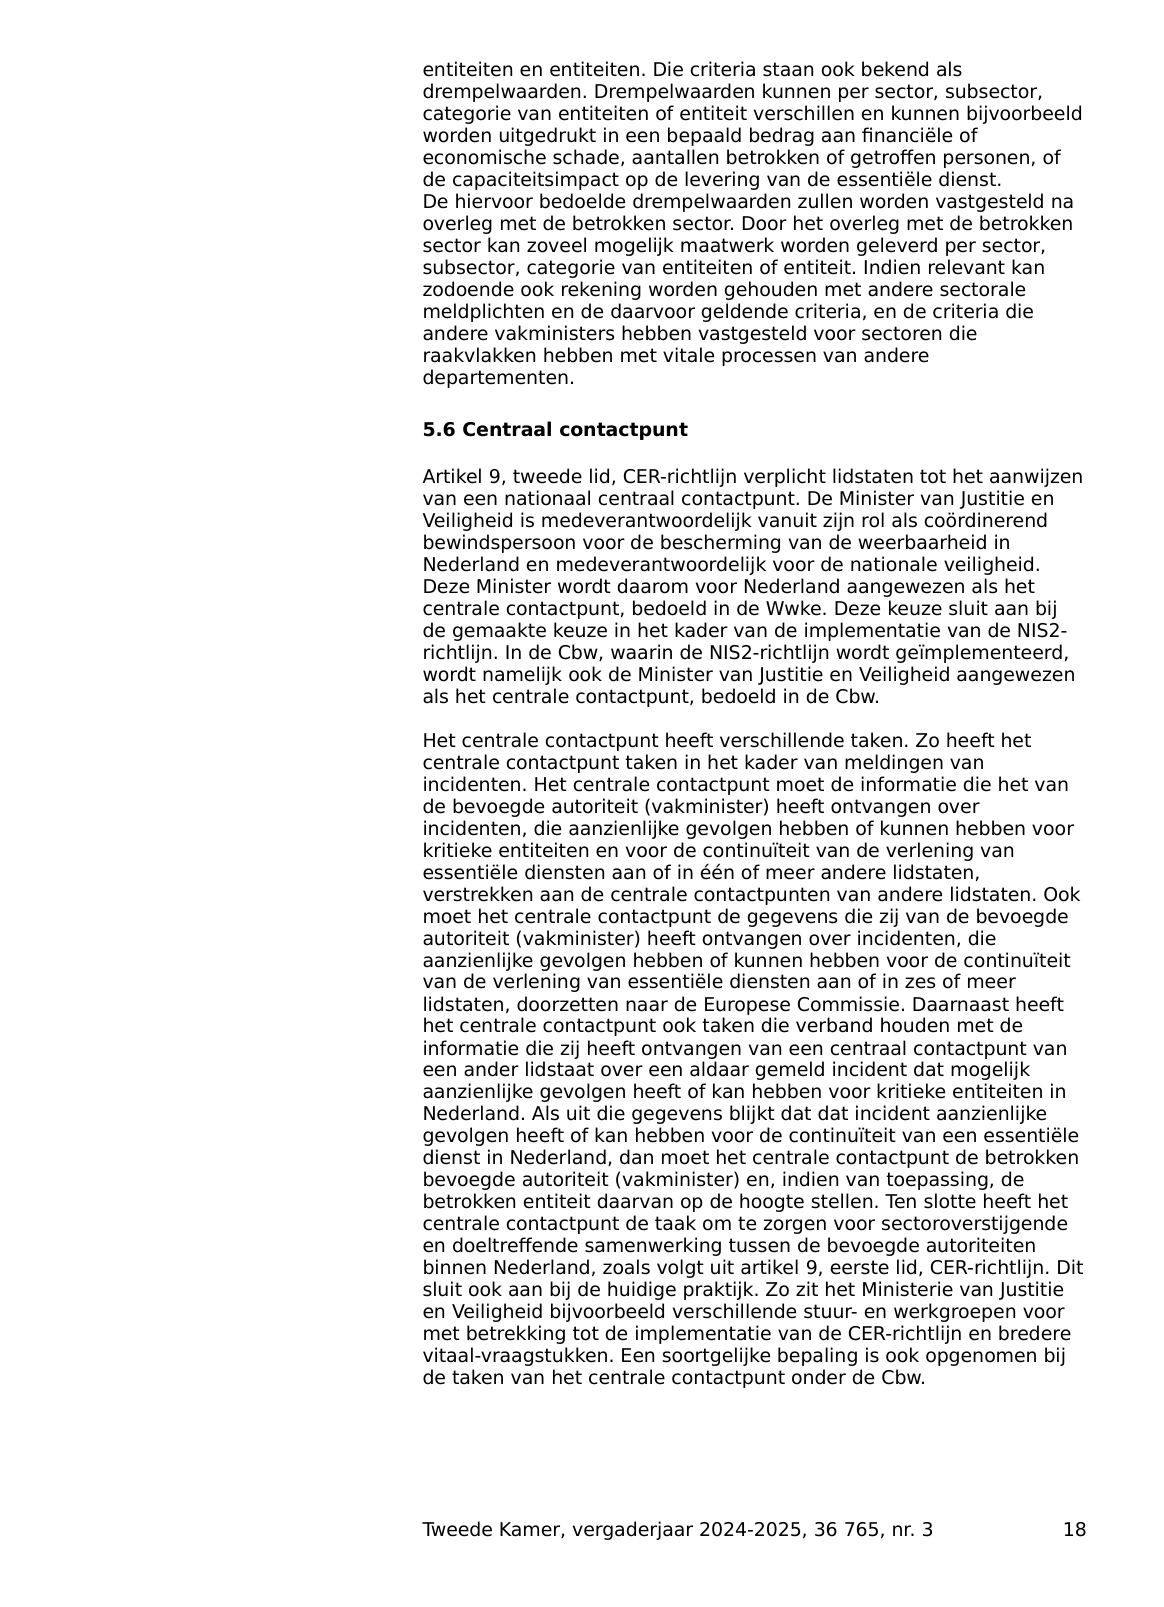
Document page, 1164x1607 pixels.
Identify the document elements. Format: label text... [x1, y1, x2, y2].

text De hiervoor bedoelde drempelwaarden zullen worden vastgesteld na overleg met de betrokken sector. Door het overleg met de betrokken sector kan zoveel mogelijk maatwerk worden geleverd per sector, subsector, categorie van entiteiten of entiteit. Indien relevant kan zodoende ook rekening worden gehouden met andere sectorale meldplichten en de daarvoor geldende criteria, en de criteria die andere vakministers hebben vastgesteld voor sectoren die raakvlakken hebben met vitale processen van andere departementen. [422, 191, 1087, 389]
subtitle 5.6 Centraal contactpunt [422, 419, 1087, 441]
text Het centrale contactpunt heeft verschillende taken. Zo heeft het centrale contactpunt taken in het kader van meldingen van incidenten. Het centrale contactpunt moet de informatie die het van de bevoegde autoriteit (vakminister) heeft ontvangen over incidenten, die aanzienlijke gevolgen hebben of kunnen hebben voor kritieke entiteiten en voor de continuïteit van de verlening van essentiële diensten aan of in één of meer andere lidstaten, verstrekken aan de centrale contactpunten van andere lidstaten. Ook moet het centrale contactpunt de gegevens die zij van de bevoegde autoriteit (vakminister) heeft ontvangen over incidenten, die aanzienlijke gevolgen hebben of kunnen hebben voor de continuïteit van de verlening van essentiële diensten aan of in zes of meer lidstaten, doorzetten naar de Europese Commissie. Daarnaast heeft het centrale contactpunt ook taken die verband houden met de informatie die zij heeft ontvangen van een centraal contactpunt van een ander lidstaat over een aldaar gemeld incident dat mogelijk aanzienlijke gevolgen heeft of kan hebben voor kritieke entiteiten in Nederland. Als uit die gegevens blijkt dat dat incident aanzienlijke gevolgen heeft of kan hebben voor de continuïteit van een essentiële dienst in Nederland, dan moet het centrale contactpunt de betrokken bevoegde autoriteit (vakminister) en, indien van toepassing, de betrokken entiteit daarvan op de hoogte stellen. Ten slotte heeft het centrale contactpunt de taak om te zorgen voor sectoroverstijgende en doeltreffende samenwerking tussen de bevoegde autoriteiten binnen Nederland, zoals volgt uit artikel 9, eerste lid, CER-richtlijn. Dit sluit ook aan bij de huidige praktijk. Zo zit het Ministerie van Justitie en Veiligheid bijvoorbeeld verschillende stuur- en werkgroepen voor met betrekking tot de implementatie van de CER-richtlijn en bredere vitaal-vraagstukken. Een soortgelijke bepaling is ook opgenomen bij de taken van het centrale contactpunt onder de Cbw. [422, 730, 1087, 1389]
text entiteiten en entiteiten. Die criteria staan ook bekend als drempelwaarden. Drempelwaarden kunnen per sector, subsector, categorie van entiteiten of entiteit verschillen en kunnen bijvoorbeeld worden uitgedrukt in een bepaald bedrag aan financiële of economische schade, aantallen betrokken of getroffen personen, of de capaciteitsimpact op de levering van de essentiële dienst. [422, 59, 1087, 191]
text Artikel 9, tweede lid, CER-richtlijn verplicht lidstaten tot het aanwijzen van een nationaal centraal contactpunt. De Minister van Justitie en Veiligheid is medeverantwoordelijk vanuit zijn rol als coördinerend bewindspersoon voor de bescherming van de weerbaarheid in Nederland en medeverantwoordelijk voor de nationale veiligheid. Deze Minister wordt daarom voor Nederland aangewezen als het centrale contactpunt, bedoeld in de Wwke. Deze keuze sluit aan bij de gemaakte keuze in het kader van de implementatie van de NIS2-richtlijn. In de Cbw, waarin de NIS2-richtlijn wordt geïmplementeerd, wordt namelijk ook de Minister van Justitie en Veiligheid aangewezen als het centrale contactpunt, bedoeld in de Cbw. [422, 466, 1087, 707]
